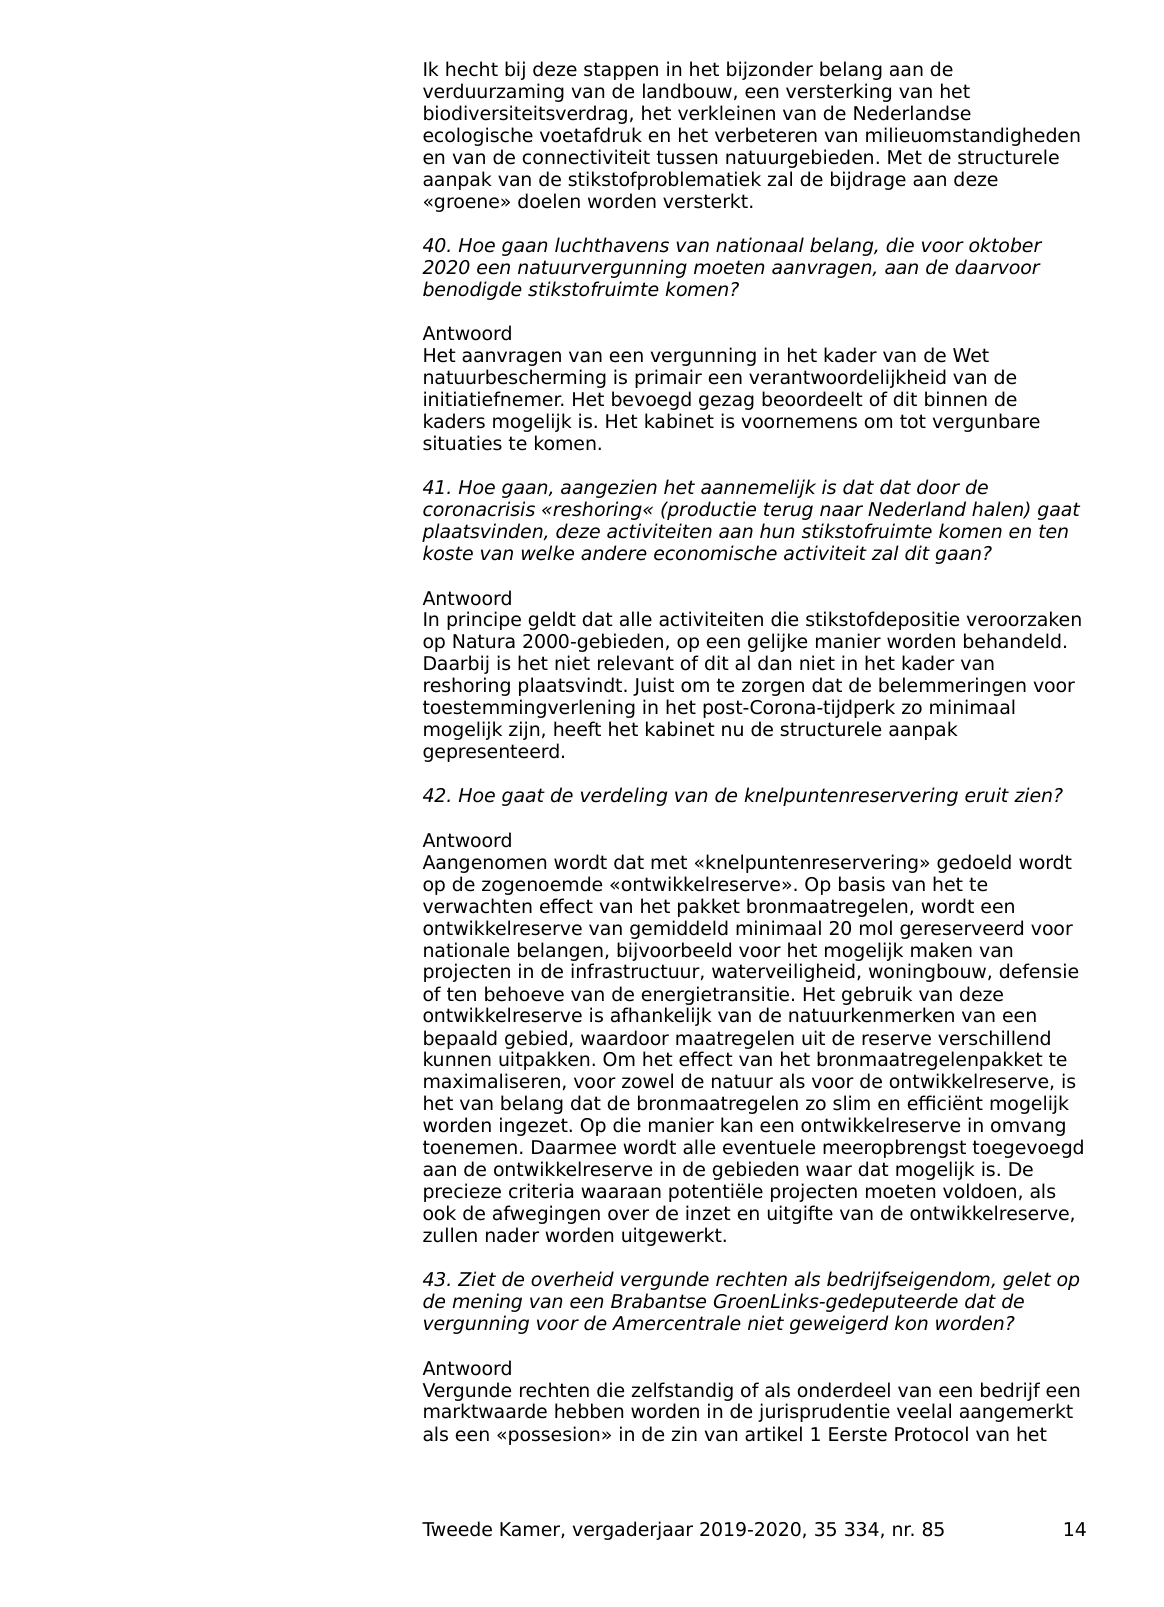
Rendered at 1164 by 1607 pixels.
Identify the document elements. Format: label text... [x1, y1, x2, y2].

text Ik hecht bij deze stappen in het bijzonder belang aan de verduurzaming van de landbouw, een versterking van het biodiversiteitsverdrag, het verkleinen van de Nederlandse ecologische voetafdruk en het verbeteren van milieuomstandigheden en van de connectiviteit tussen natuurgebieden. Met de structurele aanpak van de stikstofproblematiek zal de bijdrage aan deze «groene» doelen worden versterkt. [422, 59, 1087, 213]
text 41. Hoe gaan, aangezien het aannemelijk is dat dat door de coronacrisis «reshoring« (productie terug naar Nederland halen) gaat plaatsvinden, deze activiteiten aan hun stikstofruimte komen en ten koste van welke andere economische activiteit zal dit gaan? [422, 477, 1087, 565]
text 42. Hoe gaat de verdeling van de knelpuntenreservering eruit zien? [422, 785, 1087, 807]
text In principe geldt dat alle activiteiten die stikstofdepositie veroorzaken op Natura 2000-gebieden, op een gelijke manier worden behandeld. Daarbij is het niet relevant of dit al dan niet in het kader van reshoring plaatsvindt. Juist om te zorgen dat de belemmeringen voor toestemmingverlening in het post-Corona-tijdperk zo minimaal mogelijk zijn, heeft het kabinet nu de structurele aanpak gepresenteerd. [422, 609, 1087, 763]
text 43. Ziet de overheid vergunde rechten als bedrijfseigendom, gelet op de mening van een Brabantse GroenLinks-gedeputeerde dat de vergunning voor de Amercentrale niet geweigerd kon worden? [422, 1269, 1087, 1335]
text Antwoord [422, 323, 1087, 345]
text Antwoord [422, 829, 1087, 852]
text Antwoord [422, 1357, 1087, 1379]
text Antwoord [422, 587, 1087, 609]
text 40. Hoe gaan luchthavens van nationaal belang, die voor oktober 2020 een natuurvergunning moeten aanvragen, aan de daarvoor benodigde stikstofruimte komen? [422, 235, 1087, 301]
text Vergunde rechten die zelfstandig of als onderdeel van een bedrijf een marktwaarde hebben worden in de jurisprudentie veelal aangemerkt als een «possesion» in de zin van artikel 1 Eerste Protocol van het [422, 1379, 1087, 1445]
text Het aanvragen van een vergunning in het kader van de Wet natuurbescherming is primair een verantwoordelijkheid van de initiatiefnemer. Het bevoegd gezag beoordeelt of dit binnen de kaders mogelijk is. Het kabinet is voornemens om tot vergunbare situaties te komen. [422, 345, 1087, 455]
text Aangenomen wordt dat met «knelpuntenreservering» gedoeld wordt op de zogenoemde «ontwikkelreserve». Op basis van het te verwachten effect van het pakket bronmaatregelen, wordt een ontwikkelreserve van gemiddeld minimaal 20 mol gereserveerd voor nationale belangen, bijvoorbeeld voor het mogelijk maken van projecten in de infrastructuur, waterveiligheid, woningbouw, defensie of ten behoeve van de energietransitie. Het gebruik van deze ontwikkelreserve is afhankelijk van de natuurkenmerken van een bepaald gebied, waardoor maatregelen uit de reserve verschillend kunnen uitpakken. Om het effect van het bronmaatregelenpakket te maximaliseren, voor zowel de natuur als voor de ontwikkelreserve, is het van belang dat de bronmaatregelen zo slim en efficiënt mogelijk worden ingezet. Op die manier kan een ontwikkelreserve in omvang toenemen. Daarmee wordt alle eventuele meeropbrengst toegevoegd aan de ontwikkelreserve in de gebieden waar dat mogelijk is. De precieze criteria waaraan potentiële projecten moeten voldoen, als ook de afwegingen over de inzet en uitgifte van de ontwikkelreserve, zullen nader worden uitgewerkt. [422, 852, 1087, 1247]
